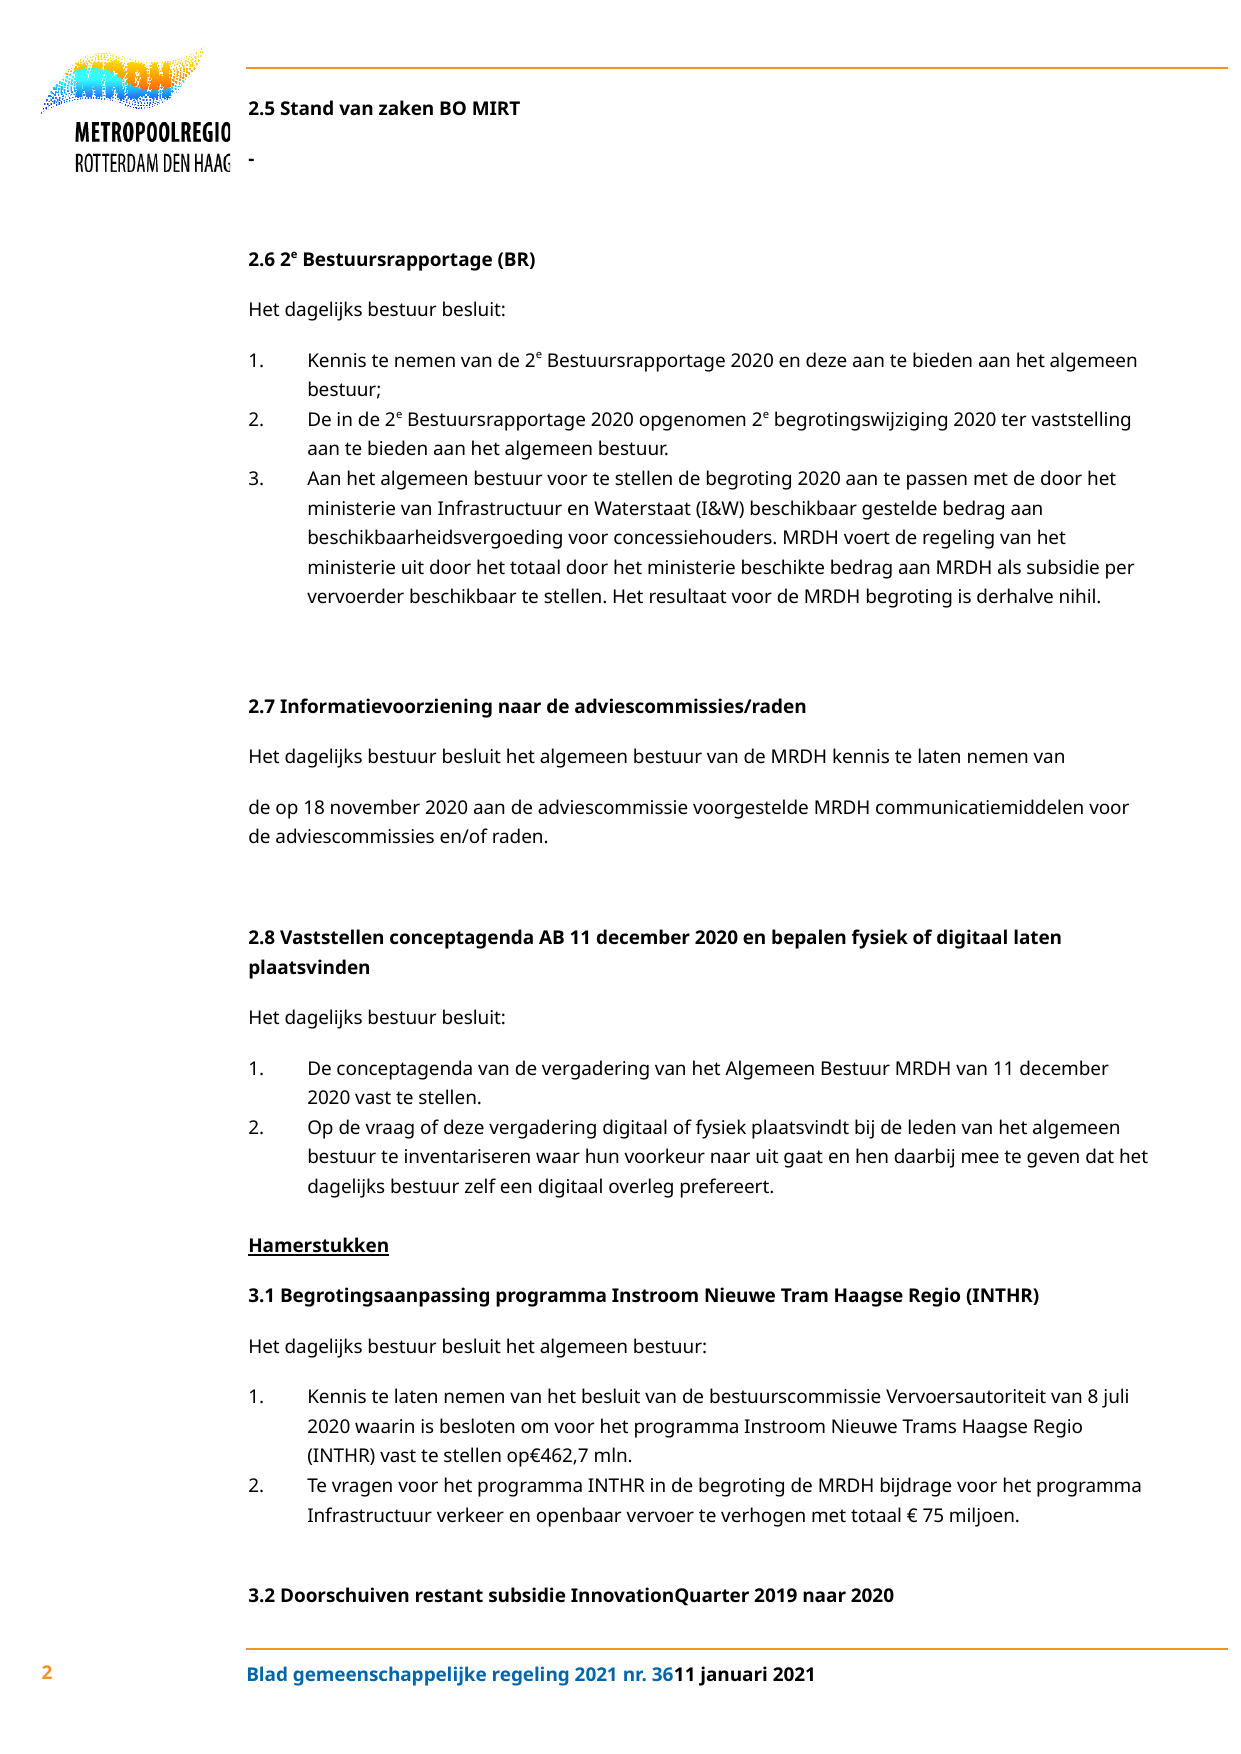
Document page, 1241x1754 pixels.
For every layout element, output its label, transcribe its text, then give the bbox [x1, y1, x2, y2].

text 3.1 Begrotingsaanpassing programma Instroom Nieuwe Tram Haagse Regio (INTHR) [248, 1283, 1152, 1308]
text 2.8 Vaststellen conceptagenda AB 11 december 2020 en bepalen fysiek of digitaal laten plaatsvinden [248, 924, 1152, 980]
text 3.2 Doorschuiven restant subsidie InnovationQuarter 2019 naar 2020 [248, 1582, 1152, 1608]
list Kennis te laten nemen van het besluit van de bestuurscommissie Vervoersautoriteit van 8 juli 2020 waarin is besloten om voor het programma Instroom Nieuwe Trams Haagse Regio (INTHR) vast te stellen op€462,7 mln. [248, 1383, 1152, 1468]
text Het dagelijks bestuur besluit: [248, 1004, 1152, 1030]
text Het dagelijks bestuur besluit het algemeen bestuur van de MRDH kennis te laten nemen van [248, 743, 1152, 769]
list Op de vraag of deze vergadering digitaal of fysiek plaatsvindt bij de leden van het algemeen bestuur te inventariseren waar hun voorkeur naar uit gaat en hen daarbij mee te geven dat het dagelijks bestuur zelf een digitaal overleg prefereert. [248, 1114, 1152, 1199]
text 2.6 2e Bestuursrapportage (BR) [248, 246, 1152, 272]
text 2.5 Stand van zaken BO MIRT [248, 95, 1152, 121]
text Het dagelijks bestuur besluit: [248, 296, 1152, 322]
list Kennis te nemen van de 2e Bestuursrapportage 2020 en deze aan te bieden aan het algemeen bestuur; [248, 347, 1152, 402]
list Te vragen voor het programma INTHR in de begroting de MRDH bijdrage voor het programma Infrastructuur verkeer en openbaar vervoer te verhogen met totaal € 75 miljoen. [248, 1472, 1152, 1528]
text Hamerstukken [248, 1232, 1152, 1258]
text de op 18 november 2020 aan de adviescommissie voorgestelde MRDH communicatiemiddelen voor de adviescommissies en/of raden. [248, 794, 1152, 849]
text Het dagelijks bestuur besluit het algemeen bestuur: [248, 1333, 1152, 1359]
text - [248, 145, 1152, 171]
list De in de 2e Bestuursrapportage 2020 opgenomen 2e begrotingswijziging 2020 ter vaststelling aan te bieden aan het algemeen bestuur. [248, 406, 1152, 461]
picture [41, 47, 231, 172]
list De conceptagenda van de vergadering van het Algemeen Bestuur MRDH van 11 december 2020 vast te stellen. [248, 1055, 1152, 1110]
text 2.7 Informatievoorziening naar de adviescommissies/raden [248, 693, 1152, 719]
list Aan het algemeen bestuur voor te stellen de begroting 2020 aan te passen met de door het ministerie van Infrastructuur en Waterstaat (I&W) beschikbaar gestelde bedrag aan beschikbaarheidsvergoeding voor concessiehouders. MRDH voert de regeling van het ministerie uit door het totaal door het ministerie beschikte bedrag aan MRDH als subsidie per vervoerder beschikbaar te stellen. Het resultaat voor de MRDH begroting is derhalve nihil. [248, 465, 1152, 609]
